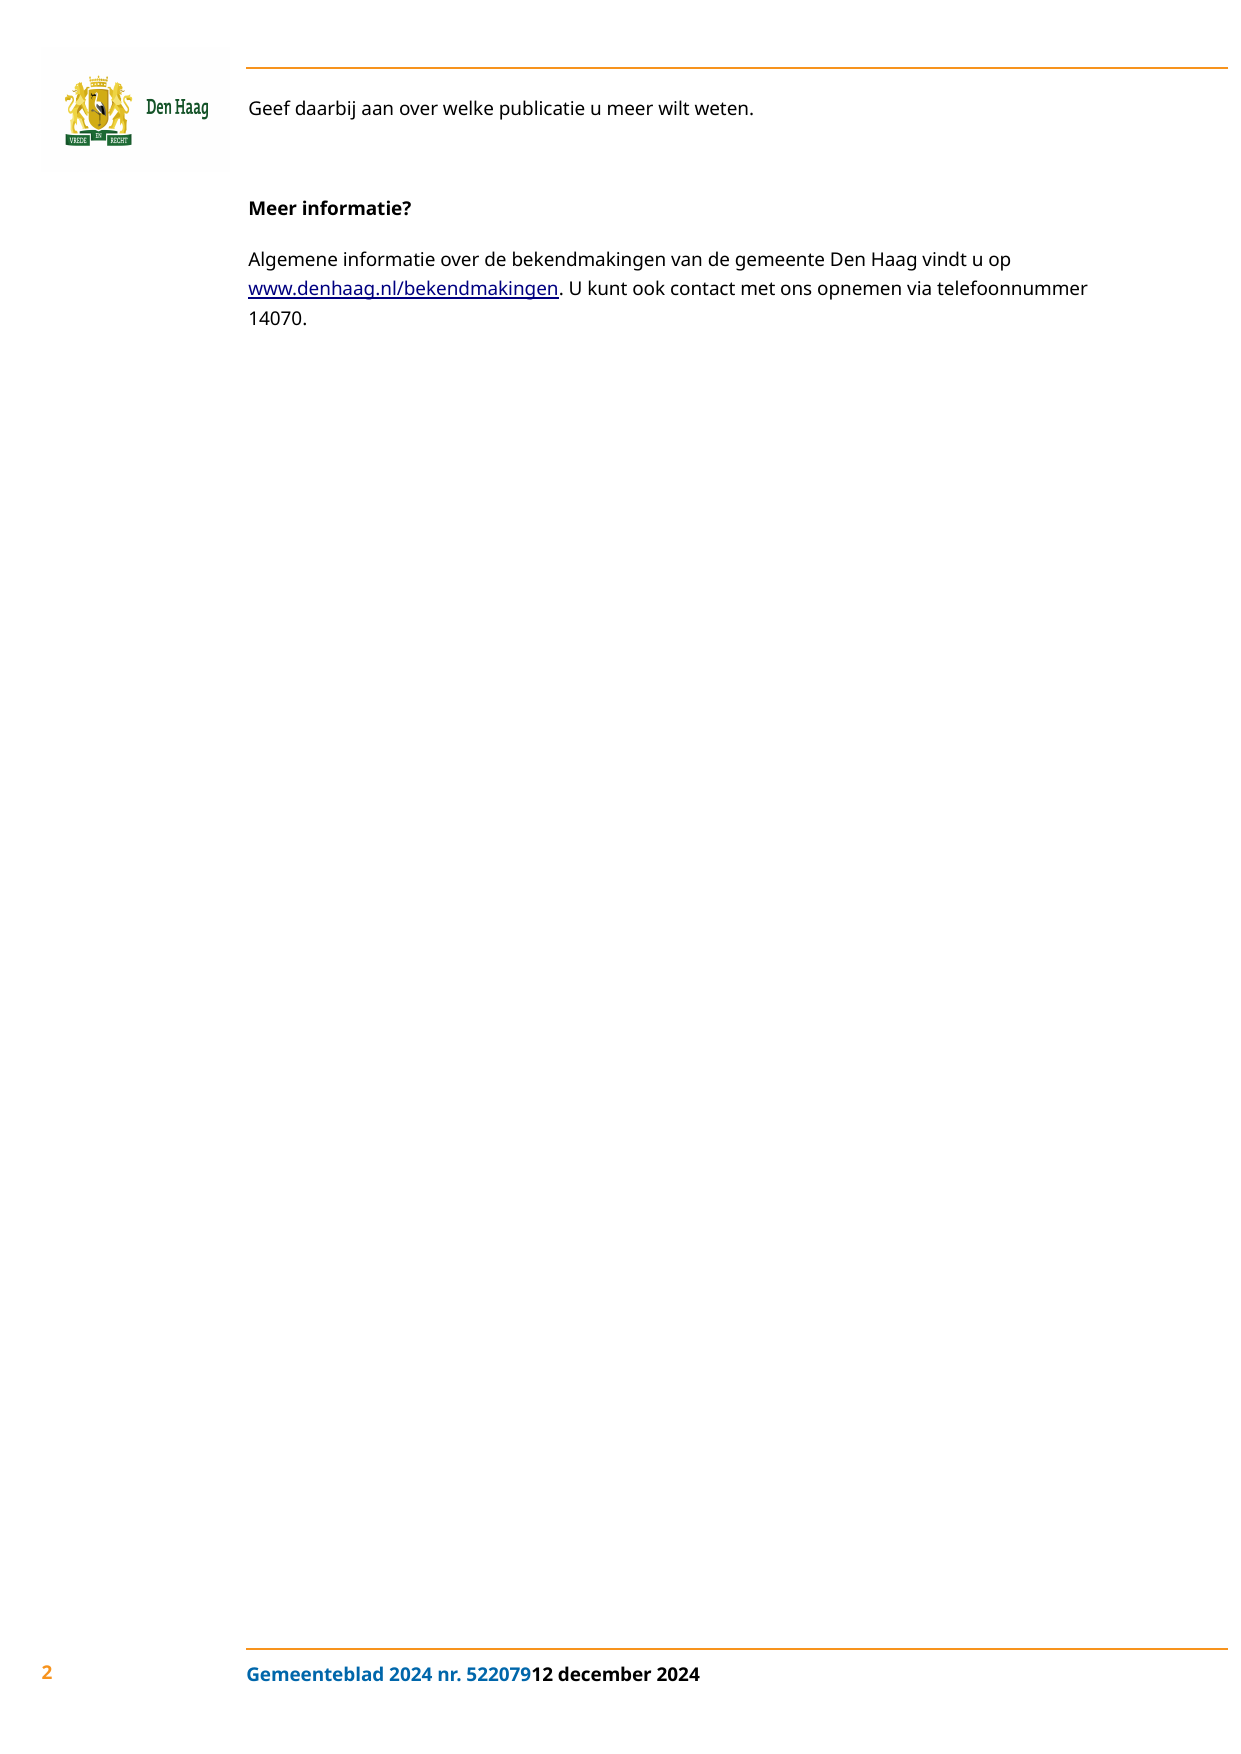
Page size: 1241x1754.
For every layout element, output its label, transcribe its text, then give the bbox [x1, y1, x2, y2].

picture [41, 47, 231, 172]
text Algemene informatie over de bekendmakingen van de gemeente Den Haag vindt u op www.denhaag.nl/bekendmakingen. U kunt ook contact met ons opnemen via telefoonnummer 14070. [248, 246, 1152, 331]
text Geef daarbij aan over welke publicatie u meer wilt weten. [248, 95, 1152, 121]
text Meer informatie? [248, 196, 1152, 221]
